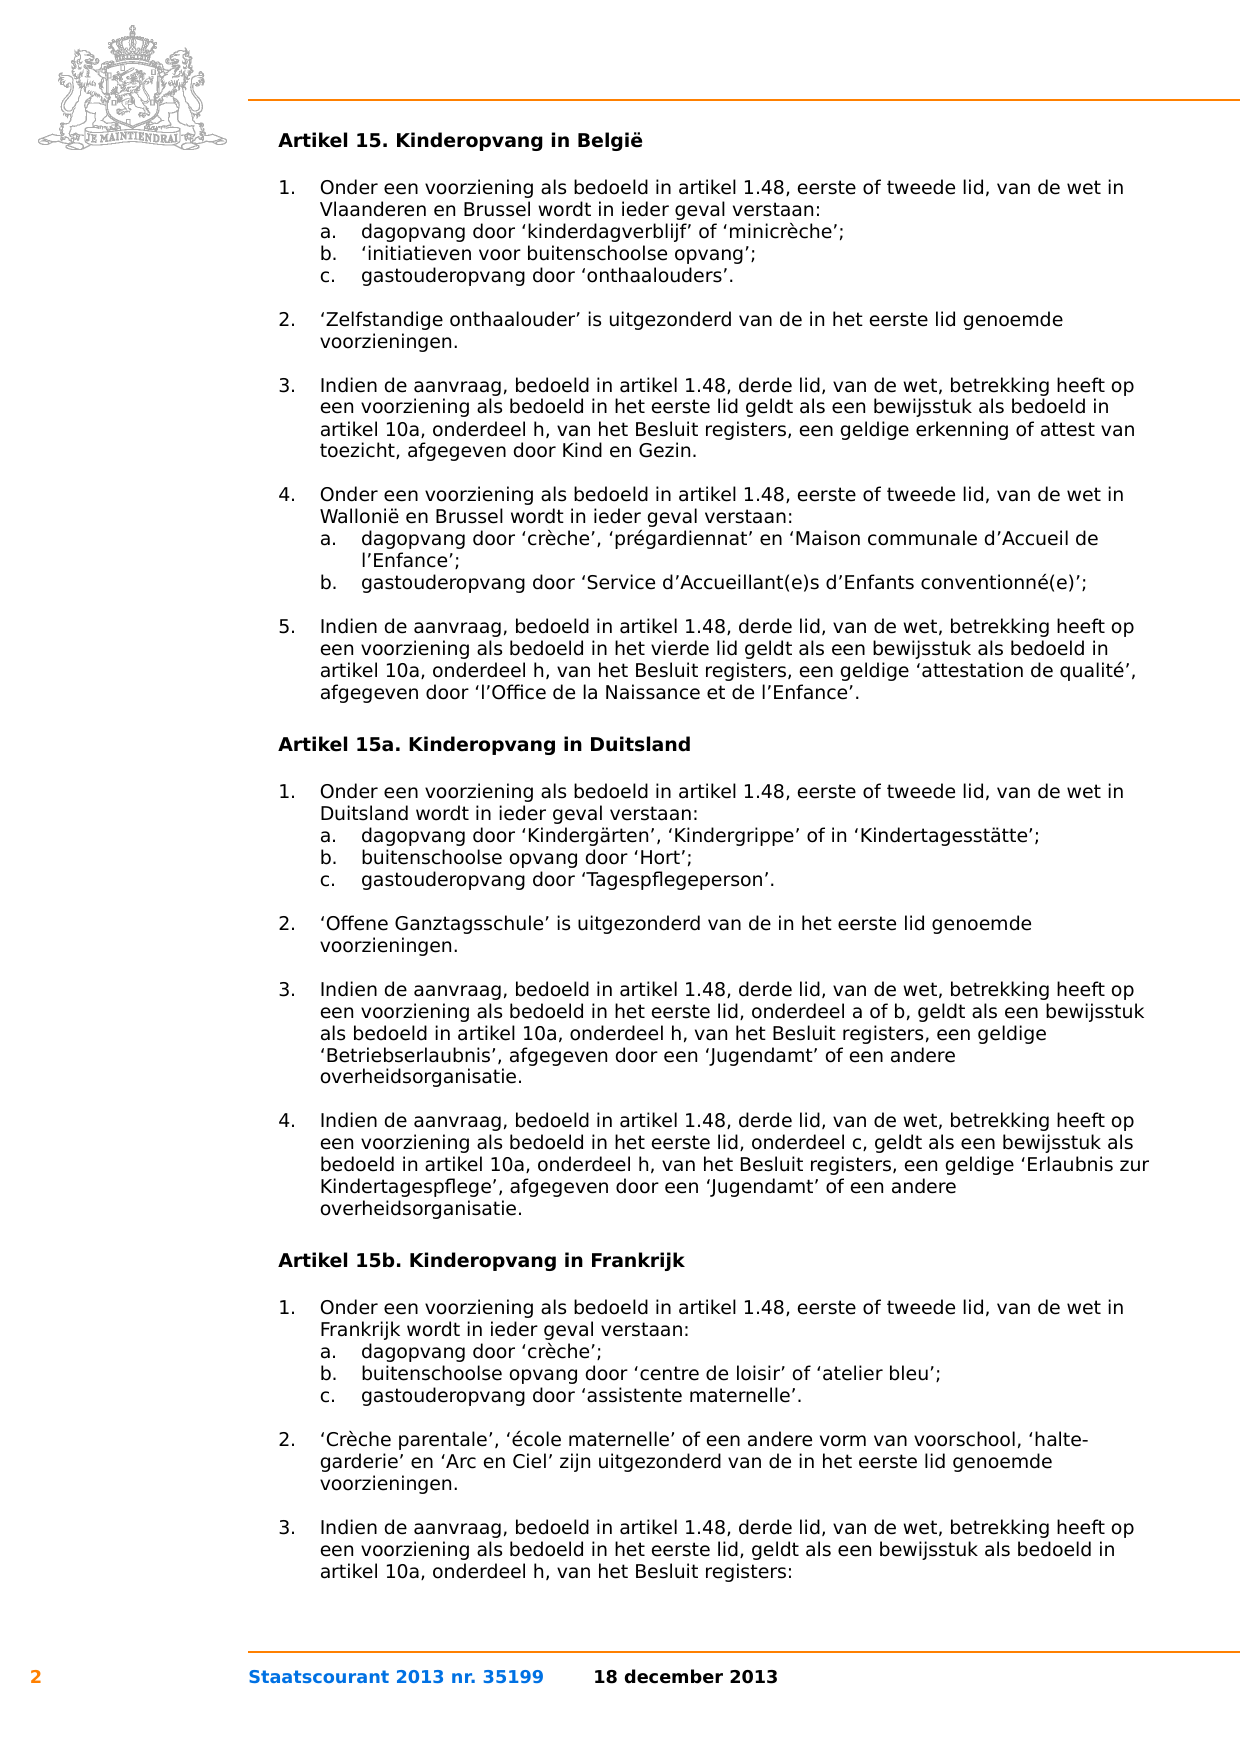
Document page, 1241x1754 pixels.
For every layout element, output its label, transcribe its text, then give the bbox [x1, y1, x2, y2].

text 3. Indien de aanvraag, bedoeld in artikel 1.48, derde lid, van de wet, betrekking heeft op een voorziening als bedoeld in het eerste lid, geldt als een bewijsstuk als bedoeld in artikel 10a, onderdeel h, van het Besluit registers: [278, 1517, 1163, 1583]
subtitle Artikel 15a. Kinderopvang in Duitsland [278, 734, 1163, 756]
text c. gastouderopvang door ‘assistente maternelle’. [319, 1385, 1163, 1407]
text c. gastouderopvang door ‘Tagespflegeperson’. [319, 869, 1163, 891]
text a. dagopvang door ‘Kindergärten’, ‘Kindergrippe’ of in ‘Kindertagesstätte’; [319, 825, 1163, 847]
text 2. ‘Offene Ganztagsschule’ is uitgezonderd van de in het eerste lid genoemde voorzieningen. [278, 913, 1163, 957]
text b. gastouderopvang door ‘Service d’Accueillant(e)s d’Enfants conventionné(e)’; [319, 572, 1163, 594]
text c. gastouderopvang door ‘onthaalouders’. [319, 265, 1163, 287]
text 3. Indien de aanvraag, bedoeld in artikel 1.48, derde lid, van de wet, betrekking heeft op een voorziening als bedoeld in het eerste lid geldt als een bewijsstuk als bedoeld in artikel 10a, onderdeel h, van het Besluit registers, een geldige erkenning of attest van toezicht, afgegeven door Kind en Gezin. [278, 374, 1163, 462]
subtitle Artikel 15. Kinderopvang in België [278, 130, 1163, 152]
text b. ‘initiatieven voor buitenschoolse opvang’; [319, 243, 1163, 265]
picture [38, 25, 227, 150]
text 3. Indien de aanvraag, bedoeld in artikel 1.48, derde lid, van de wet, betrekking heeft op een voorziening als bedoeld in het eerste lid, onderdeel a of b, geldt als een bewijsstuk als bedoeld in artikel 10a, onderdeel h, van het Besluit registers, een geldige ‘Betriebserlaubnis’, afgegeven door een ‘Jugendamt’ of een andere overheidsorganisatie. [278, 978, 1163, 1088]
text 4. Onder een voorziening als bedoeld in artikel 1.48, eerste of tweede lid, van de wet in Wallonië en Brussel wordt in ieder geval verstaan: [278, 484, 1163, 528]
text 2. ‘Zelfstandige onthaalouder’ is uitgezonderd van de in het eerste lid genoemde voorzieningen. [278, 309, 1163, 353]
text a. dagopvang door ‘crèche’, ‘prégardiennat’ en ‘Maison communale d’Accueil de l’Enfance’; [319, 528, 1163, 572]
subtitle Artikel 15b. Kinderopvang in Frankrijk [278, 1250, 1163, 1272]
text b. buitenschoolse opvang door ‘centre de loisir’ of ‘atelier bleu’; [319, 1363, 1163, 1385]
text 4. Indien de aanvraag, bedoeld in artikel 1.48, derde lid, van de wet, betrekking heeft op een voorziening als bedoeld in het eerste lid, onderdeel c, geldt als een bewijsstuk als bedoeld in artikel 10a, onderdeel h, van het Besluit registers, een geldige ‘Erlaubnis zur Kindertagespflege’, afgegeven door een ‘Jugendamt’ of een andere overheidsorganisatie. [278, 1110, 1163, 1220]
text 1. Onder een voorziening als bedoeld in artikel 1.48, eerste of tweede lid, van de wet in Frankrijk wordt in ieder geval verstaan: [278, 1297, 1163, 1341]
text 2. ‘Crèche parentale’, ‘école maternelle’ of een andere vorm van voorschool, ‘halte-garderie’ en ‘Arc en Ciel’ zijn uitgezonderd van de in het eerste lid genoemde voorzieningen. [278, 1429, 1163, 1495]
text 1. Onder een voorziening als bedoeld in artikel 1.48, eerste of tweede lid, van de wet in Duitsland wordt in ieder geval verstaan: [278, 781, 1163, 825]
text 1. Onder een voorziening als bedoeld in artikel 1.48, eerste of tweede lid, van de wet in Vlaanderen en Brussel wordt in ieder geval verstaan: [278, 177, 1163, 221]
text b. buitenschoolse opvang door ‘Hort’; [319, 847, 1163, 869]
text a. dagopvang door ‘crèche’; [319, 1341, 1163, 1363]
text a. dagopvang door ‘kinderdagverblijf’ of ‘minicrèche’; [319, 221, 1163, 243]
text 5. Indien de aanvraag, bedoeld in artikel 1.48, derde lid, van de wet, betrekking heeft op een voorziening als bedoeld in het vierde lid geldt als een bewijsstuk als bedoeld in artikel 10a, onderdeel h, van het Besluit registers, een geldige ‘attestation de qualité’, afgegeven door ‘l’Office de la Naissance et de l’Enfance’. [278, 616, 1163, 704]
